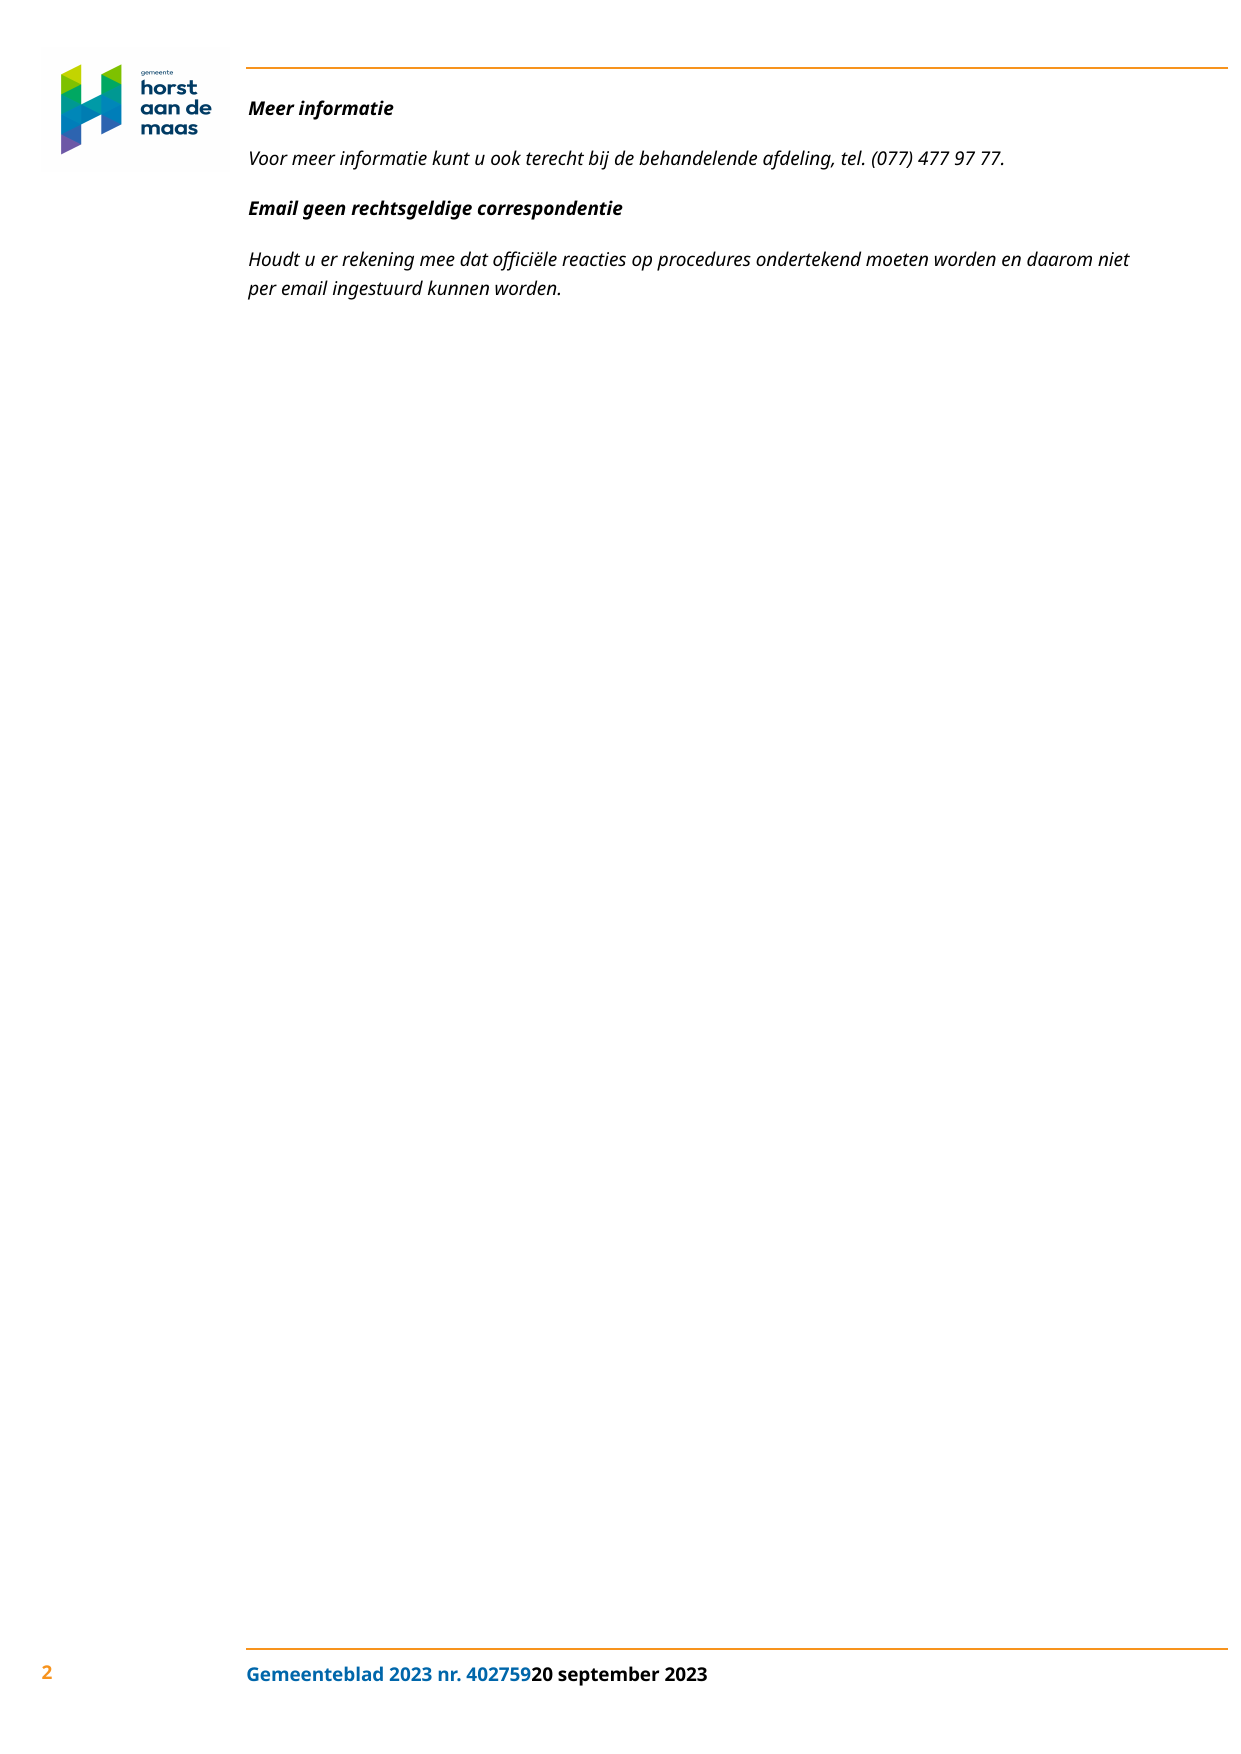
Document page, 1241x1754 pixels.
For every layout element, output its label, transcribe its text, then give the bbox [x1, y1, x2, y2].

text Meer informatie [248, 95, 1152, 121]
text Email geen rechtsgeldige correspondentie [248, 196, 1152, 221]
picture [41, 47, 231, 172]
text Voor meer informatie kunt u ook terecht bij de behandelende afdeling, tel. (077) 477 97 77. [248, 145, 1152, 171]
text Houdt u er rekening mee dat officiële reacties op procedures ondertekend moeten worden en daarom niet per email ingestuurd kunnen worden. [248, 246, 1152, 301]
